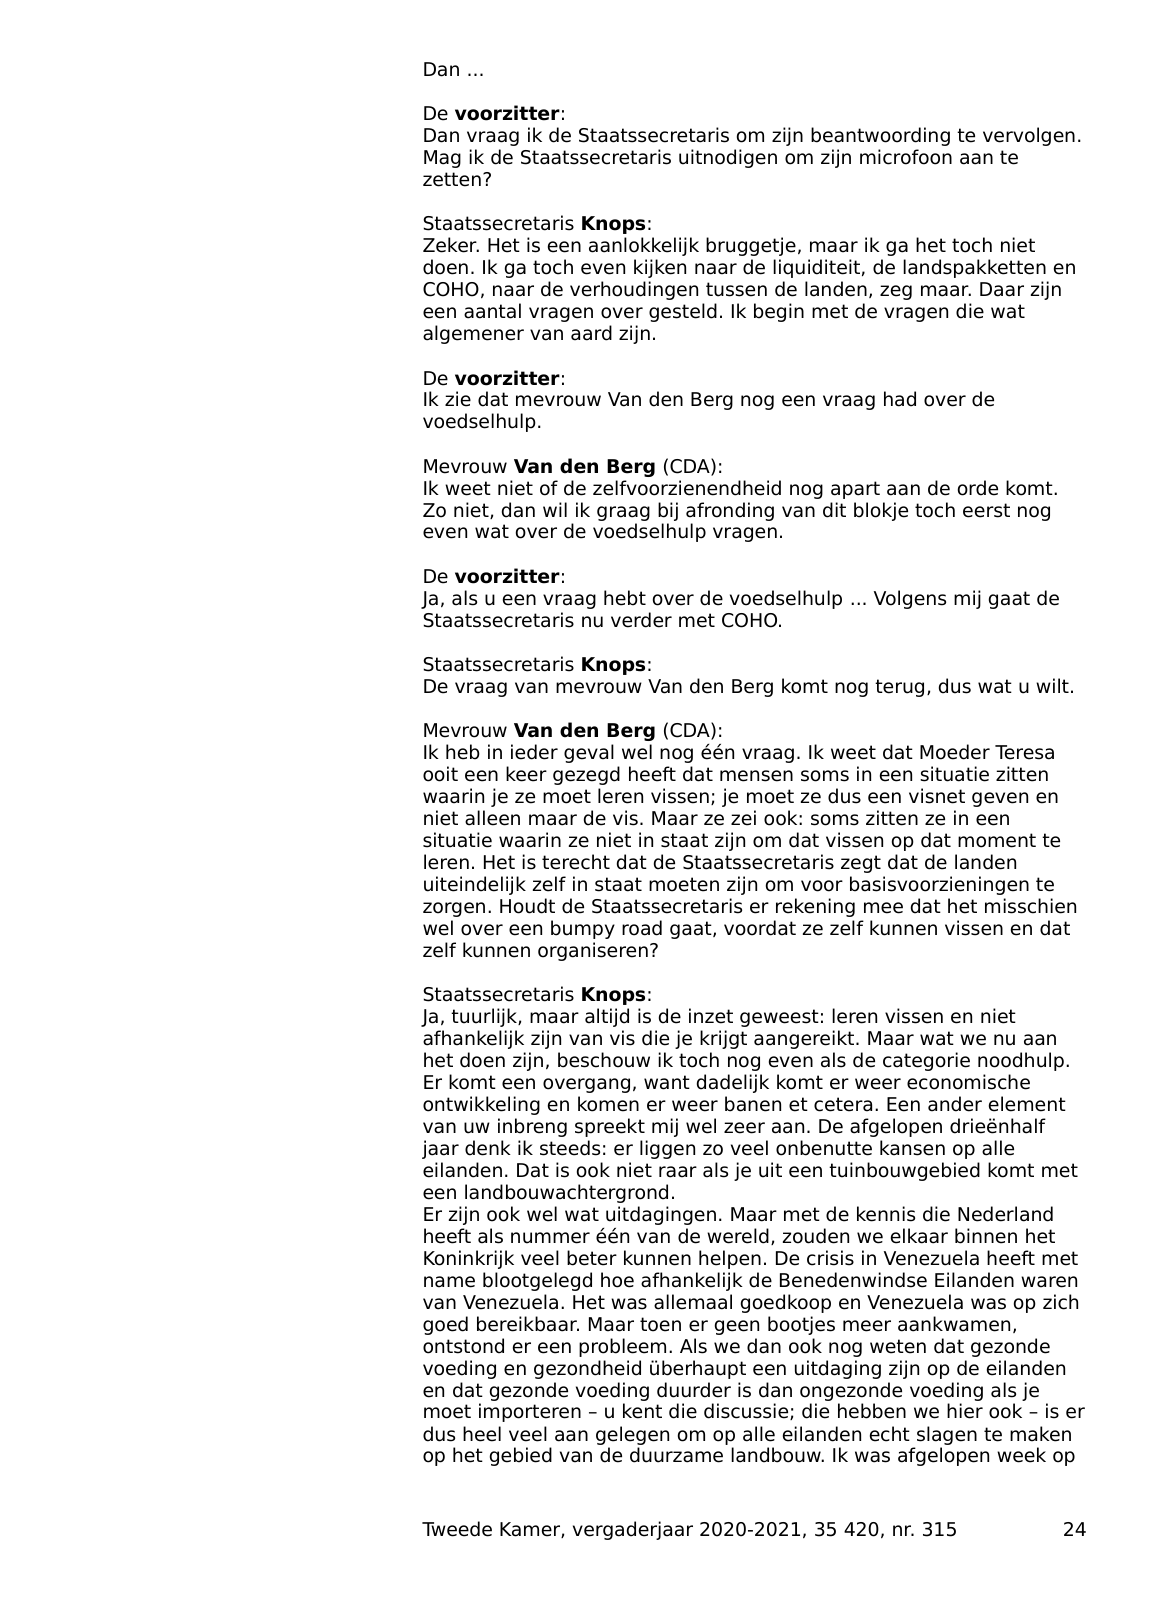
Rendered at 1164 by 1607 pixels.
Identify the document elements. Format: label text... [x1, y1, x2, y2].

text Zeker. Het is een aanlokkelijk bruggetje, maar ik ga het toch niet doen. Ik ga toch even kijken naar de liquiditeit, de landspakketten en COHO, naar de verhoudingen tussen de landen, zeg maar. Daar zijn een aantal vragen over gesteld. Ik begin met de vragen die wat algemener van aard zijn. [422, 235, 1087, 345]
text Dan vraag ik de Staatssecretaris om zijn beantwoording te vervolgen. Mag ik de Staatssecretaris uitnodigen om zijn microfoon aan te zetten? [422, 125, 1087, 191]
text Staatssecretaris Knops: [422, 654, 1087, 676]
text Mevrouw Van den Berg (CDA): [422, 456, 1087, 477]
text Staatssecretaris Knops: [422, 984, 1087, 1006]
text Ja, als u een vraag hebt over de voedselhulp ... Volgens mij gaat de Staatssecretaris nu verder met COHO. [422, 588, 1087, 632]
text De voorzitter: [422, 367, 1087, 389]
text De voorzitter: [422, 103, 1087, 125]
text Ja, tuurlijk, maar altijd is de inzet geweest: leren vissen en niet afhankelijk zijn van vis die je krijgt aangereikt. Maar wat we nu aan het doen zijn, beschouw ik toch nog even als de categorie noodhulp. Er komt een overgang, want dadelijk komt er weer economische ontwikkeling en komen er weer banen et cetera. Een ander element van uw inbreng spreekt mij wel zeer aan. De afgelopen drieënhalf jaar denk ik steeds: er liggen zo veel onbenutte kansen op alle eilanden. Dat is ook niet raar als je uit een tuinbouwgebied komt met een landbouwachtergrond. [422, 1006, 1087, 1204]
text Er zijn ook wel wat uitdagingen. Maar met de kennis die Nederland heeft als nummer één van de wereld, zouden we elkaar binnen het Koninkrijk veel beter kunnen helpen. De crisis in Venezuela heeft met name blootgelegd hoe afhankelijk de Benedenwindse Eilanden waren van Venezuela. Het was allemaal goedkoop en Venezuela was op zich goed bereikbaar. Maar toen er geen bootjes meer aankwamen, ontstond er een probleem. Als we dan ook nog weten dat gezonde voeding en gezondheid überhaupt een uitdaging zijn op de eilanden en dat gezonde voeding duurder is dan ongezonde voeding als je moet importeren – u kent die discussie; die hebben we hier ook – is er dus heel veel aan gelegen om op alle eilanden echt slagen te maken op het gebied van de duurzame landbouw. Ik was afgelopen week op [422, 1204, 1087, 1467]
text Staatssecretaris Knops: [422, 213, 1087, 235]
text Ik heb in ieder geval wel nog één vraag. Ik weet dat Moeder Teresa ooit een keer gezegd heeft dat mensen soms in een situatie zitten waarin je ze moet leren vissen; je moet ze dus een visnet geven en niet alleen maar de vis. Maar ze zei ook: soms zitten ze in een situatie waarin ze niet in staat zijn om dat vissen op dat moment te leren. Het is terecht dat de Staatssecretaris zegt dat de landen uiteindelijk zelf in staat moeten zijn om voor basisvoorzieningen te zorgen. Houdt de Staatssecretaris er rekening mee dat het misschien wel over een bumpy road gaat, voordat ze zelf kunnen vissen en dat zelf kunnen organiseren? [422, 742, 1087, 962]
text De voorzitter: [422, 566, 1087, 588]
text Dan ... [422, 59, 1087, 81]
text Ik weet niet of de zelfvoorzienendheid nog apart aan de orde komt. Zo niet, dan wil ik graag bij afronding van dit blokje toch eerst nog even wat over de voedselhulp vragen. [422, 477, 1087, 543]
text De vraag van mevrouw Van den Berg komt nog terug, dus wat u wilt. [422, 676, 1087, 698]
text Ik zie dat mevrouw Van den Berg nog een vraag had over de voedselhulp. [422, 389, 1087, 433]
text Mevrouw Van den Berg (CDA): [422, 720, 1087, 742]
